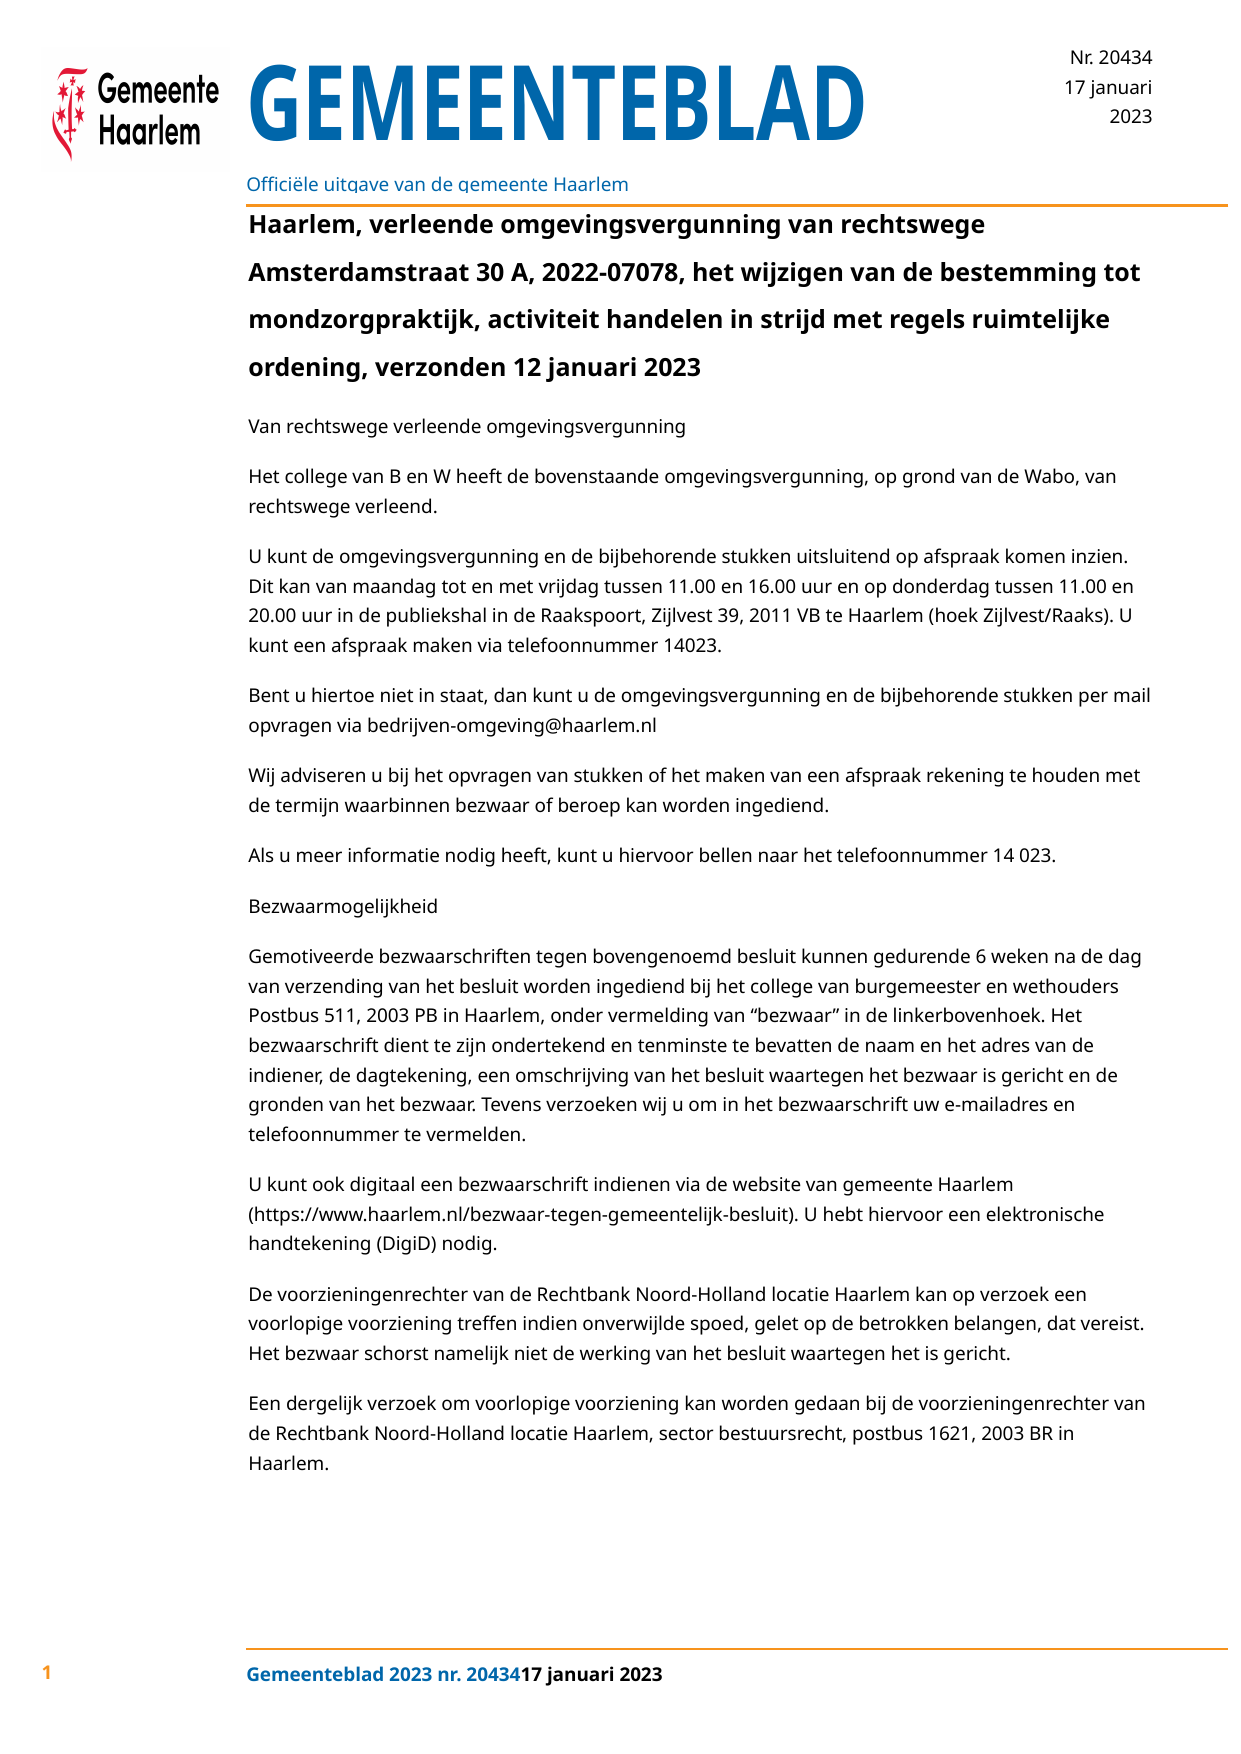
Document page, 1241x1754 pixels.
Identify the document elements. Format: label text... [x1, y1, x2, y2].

text Wij adviseren u bij het opvragen van stukken of het maken van een afspraak rekening te houden met de termijn waarbinnen bezwaar of beroep kan worden ingediend. [248, 763, 1152, 818]
text Van rechtswege verleende omgevingsvergunning [248, 413, 1152, 439]
text De voorzieningenrechter van de Rechtbank Noord-Holland locatie Haarlem kan op verzoek een voorlopige voorziening treffen indien onverwijlde spoed, gelet op de betrokken belangen, dat vereist. Het bezwaar schorst namelijk niet de werking van het besluit waartegen het is gericht. [248, 1281, 1152, 1366]
text Bent u hiertoe niet in staat, dan kunt u de omgevingsvergunning en de bijbehorende stukken per mail opvragen via bedrijven-omgeving@haarlem.nl [248, 683, 1152, 738]
text U kunt de omgevingsvergunning en de bijbehorende stukken uitsluitend op afspraak komen inzien. Dit kan van maandag tot en met vrijdag tussen 11.00 en 16.00 uur en op donderdag tussen 11.00 en 20.00 uur in de publiekshal in de Raakspoort, Zijlvest 39, 2011 VB te Haarlem (hoek Zijlvest/Raaks). U kunt een afspraak maken via telefoonnummer 14023. [248, 543, 1152, 658]
text Bezwaarmogelijkheid [248, 893, 1152, 919]
picture [41, 47, 231, 172]
text Een dergelijk verzoek om voorlopige voorziening kan worden gedaan bij de voorzieningenrechter van de Rechtbank Noord-Holland locatie Haarlem, sector bestuursrecht, postbus 1621, 2003 BR in Haarlem. [248, 1391, 1152, 1476]
text Haarlem, verleende omgevingsvergunning van rechtswege Amsterdamstraat 30 A, 2022-07078, het wijzigen van de bestemming tot mondzorgpraktijk, activiteit handelen in strijd met regels ruimtelijke ordening, verzonden 12 januari 2023 [248, 207, 1152, 384]
text Gemotiveerde bezwaarschriften tegen bovengenoemd besluit kunnen gedurende 6 weken na de dag van verzending van het besluit worden ingediend bij het college van burgemeester en wethouders Postbus 511, 2003 PB in Haarlem, onder vermelding van “bezwaar” in de linkerbovenhoek. Het bezwaarschrift dient te zijn ondertekend en tenminste te bevatten de naam en het adres van de indiener, de dagtekening, een omschrijving van het besluit waartegen het bezwaar is gericht en de gronden van het bezwaar. Tevens verzoeken wij u om in het bezwaarschrift uw e-mailadres en telefoonnummer te vermelden. [248, 943, 1152, 1147]
text Het college van B en W heeft de bovenstaande omgevingsvergunning, op grond van de Wabo, van rechtswege verleend. [248, 463, 1152, 519]
text U kunt ook digitaal een bezwaarschrift indienen via de website van gemeente Haarlem (https://www.haarlem.nl/bezwaar-tegen-gemeentelijk-besluit). U hebt hiervoor een elektronische handtekening (DigiD) nodig. [248, 1171, 1152, 1256]
text Als u meer informatie nodig heeft, kunt u hiervoor bellen naar het telefoonnummer 14 023. [248, 843, 1152, 868]
